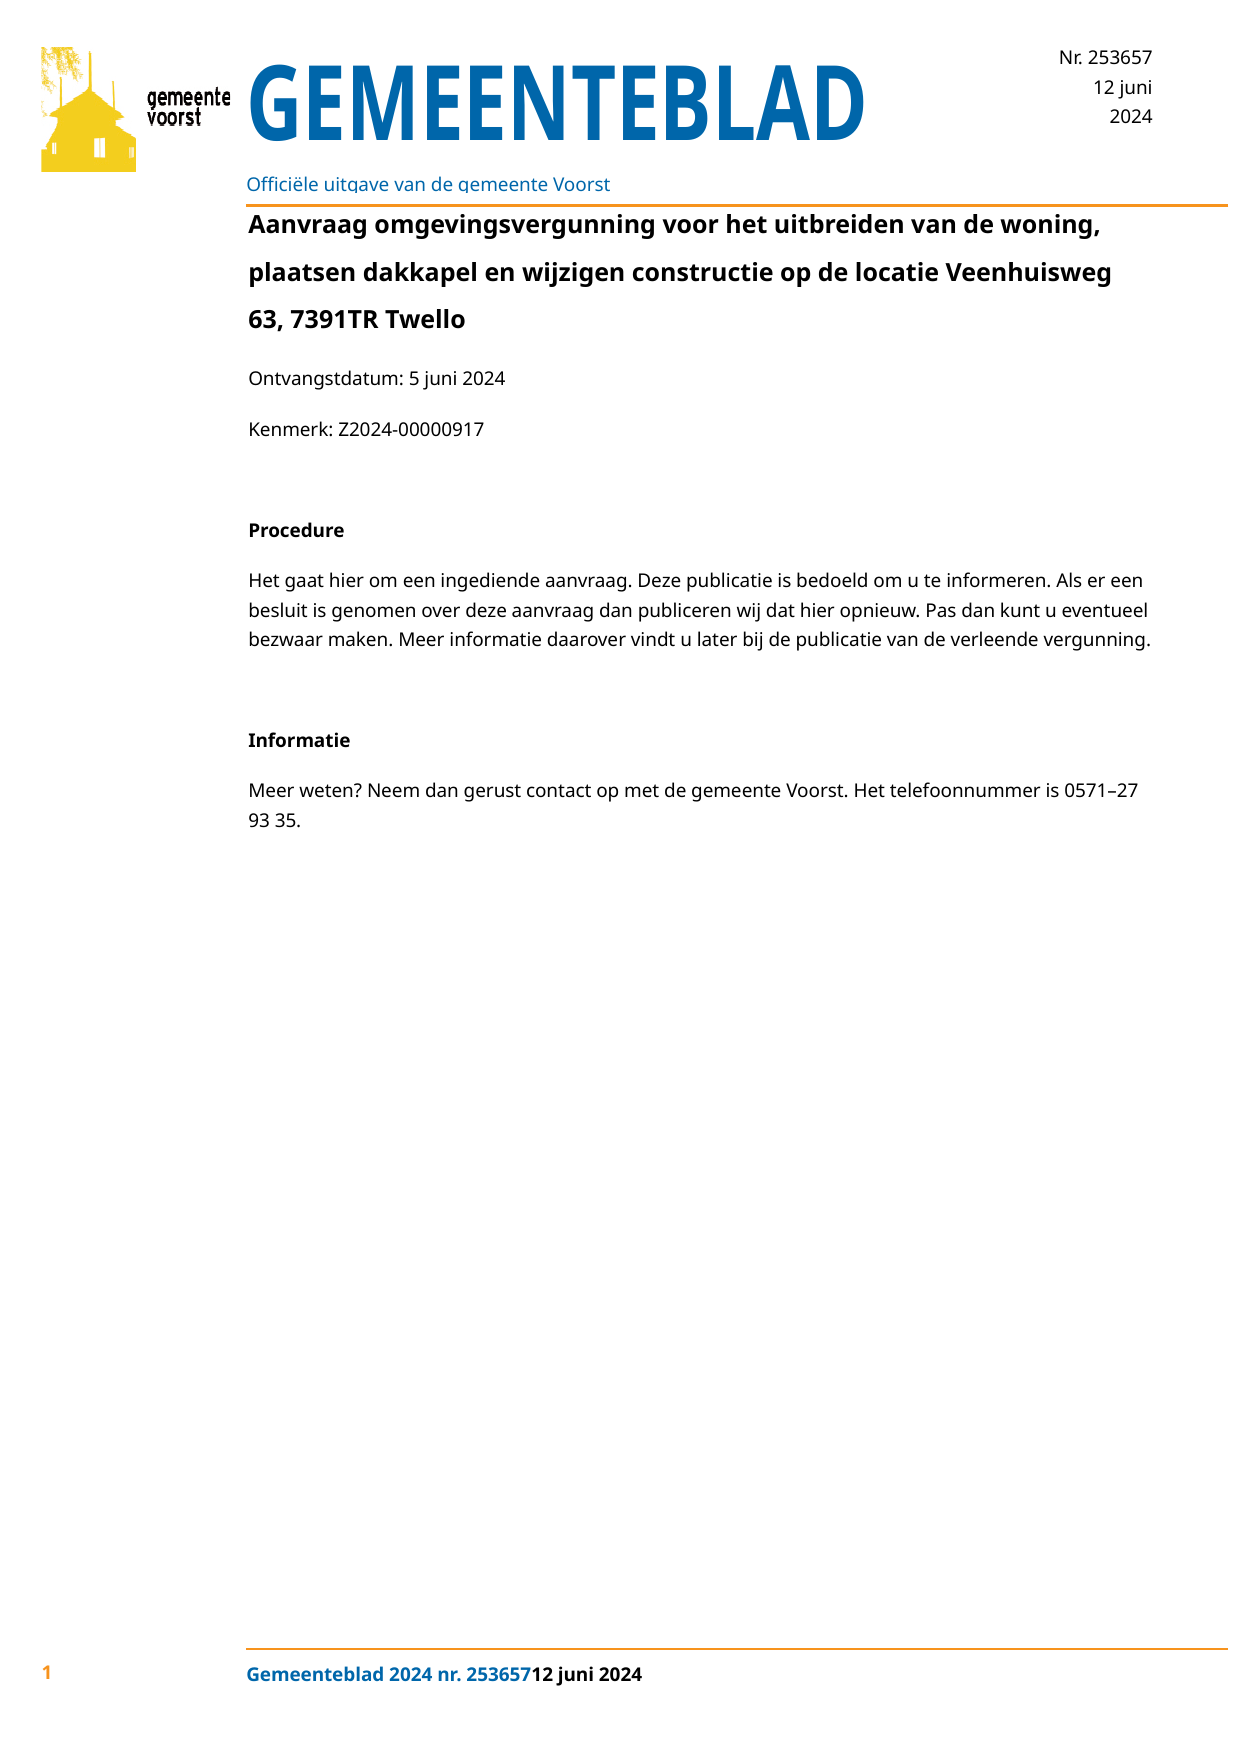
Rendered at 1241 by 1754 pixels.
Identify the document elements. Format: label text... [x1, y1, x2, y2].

text Informatie [248, 727, 1152, 753]
text Aanvraag omgevingsvergunning voor het uitbreiden van de woning, plaatsen dakkapel en wijzigen constructie op de locatie Veenhuisweg 63, 7391TR Twello [248, 207, 1152, 336]
text Het gaat hier om een ingediende aanvraag. Deze publicatie is bedoeld om u te informeren. Als er een besluit is genomen over deze aanvraag dan publiceren wij dat hier opnieuw. Pas dan kunt u eventueel bezwaar maken. Meer informatie daarover vindt u later bij de publicatie van de verleende vergunning. [248, 567, 1152, 652]
text Kenmerk: Z2024-00000917 [248, 416, 1152, 442]
text Meer weten? Neem dan gerust contact op met de gemeente Voorst. Het telefoonnummer is 0571–27 93 35. [248, 778, 1152, 833]
text Procedure [248, 517, 1152, 542]
picture [41, 47, 231, 172]
text Ontvangstdatum: 5 juni 2024 [248, 366, 1152, 391]
